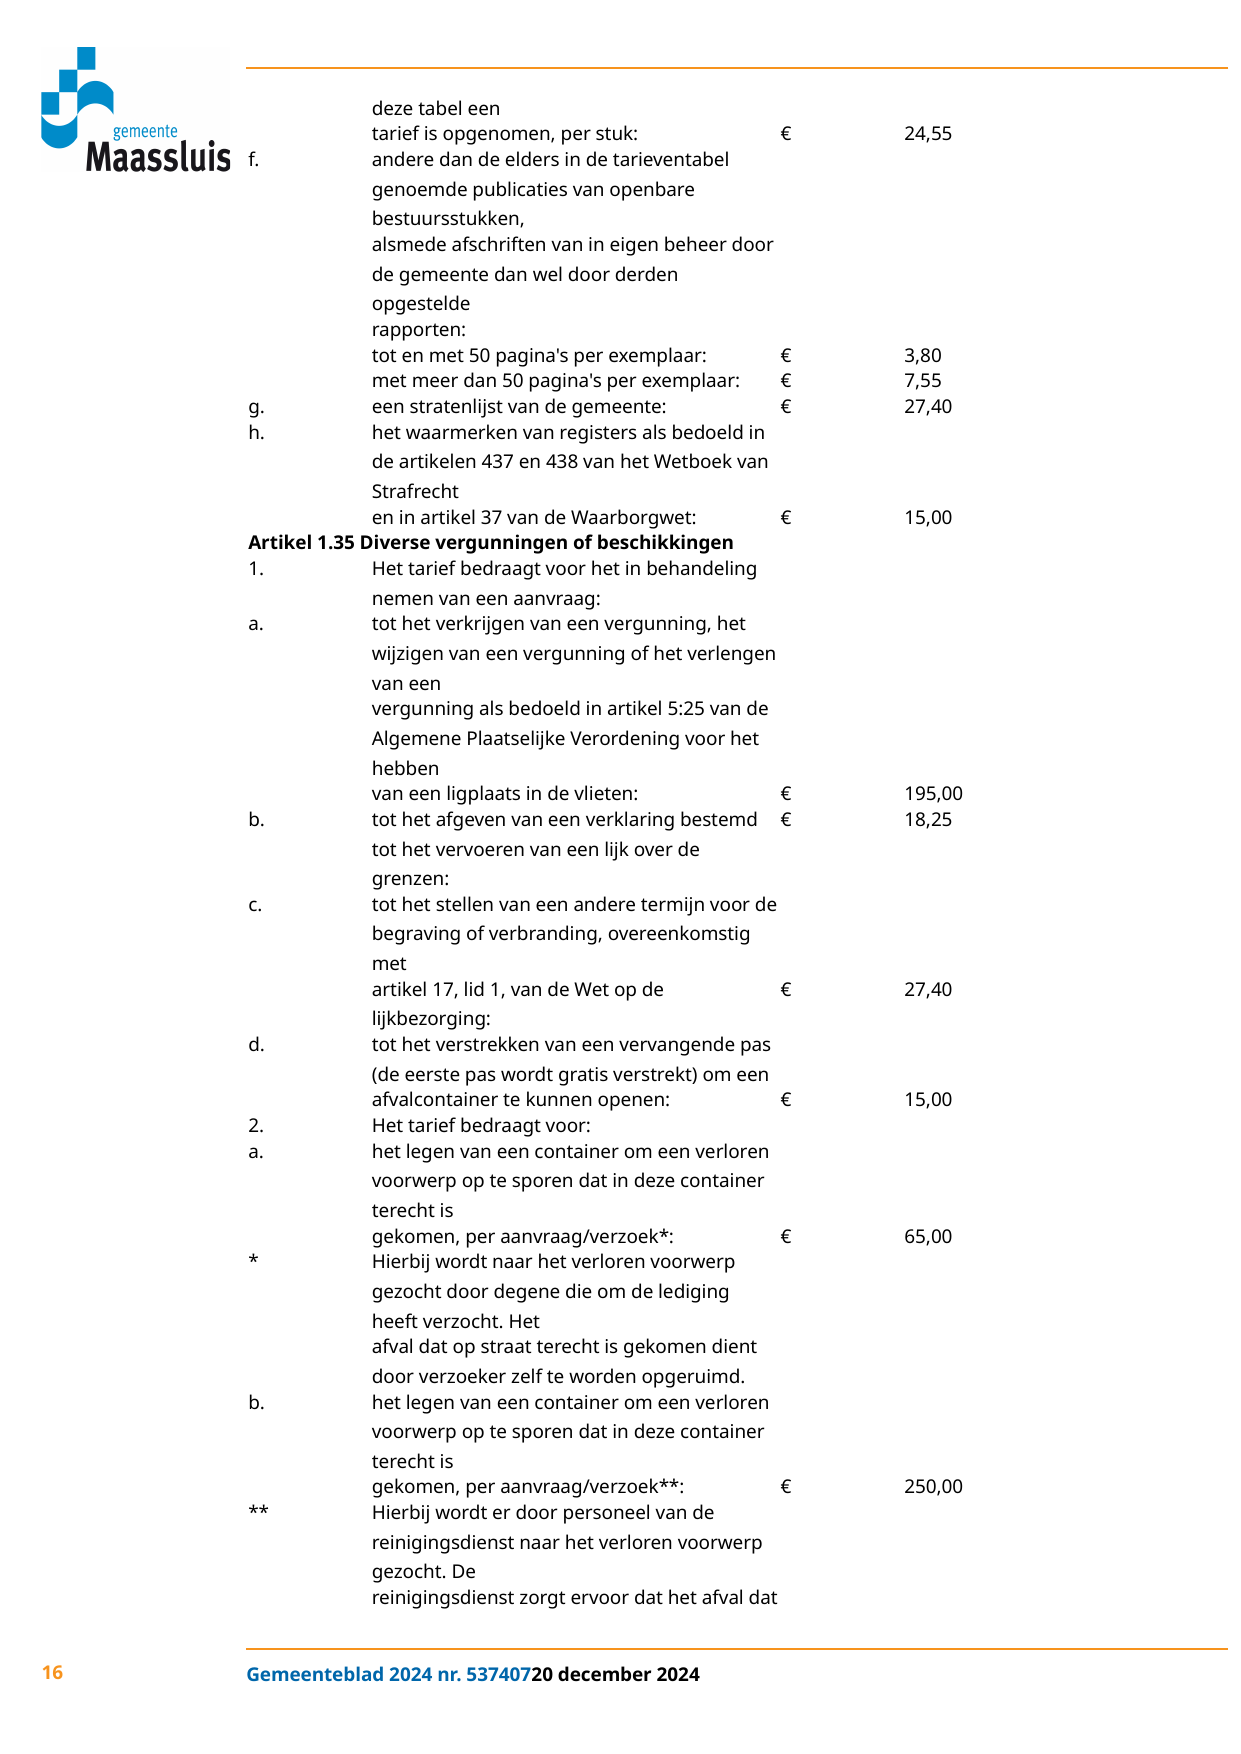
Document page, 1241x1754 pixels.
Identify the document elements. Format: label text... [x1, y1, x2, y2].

table_cell 27,40 [904, 976, 1028, 1031]
table_cell een stratenlijst van de gemeente: [372, 393, 780, 419]
table_cell afval dat op straat terecht is gekomen dient door verzoeker zelf te worden opgeruimd. [372, 1334, 780, 1389]
table_cell [780, 891, 904, 976]
table_cell 7,55 [904, 368, 1028, 393]
table_cell [1028, 504, 1152, 529]
table_cell [1028, 1112, 1152, 1138]
table_cell € [780, 780, 904, 806]
table_cell [1028, 1031, 1152, 1087]
table_cell tarief is opgenomen, per stuk: [372, 121, 780, 146]
table_cell het waarmerken van registers als bedoeld in de artikelen 437 en 438 van het Wetboek van Strafrecht [372, 419, 780, 504]
table_cell 65,00 [904, 1223, 1028, 1249]
table_cell [1028, 1500, 1152, 1584]
table_cell 24,55 [904, 121, 1028, 146]
table_cell [1028, 342, 1152, 367]
table_cell [780, 231, 904, 316]
table_cell f. [248, 146, 372, 231]
table_cell [248, 976, 372, 1031]
picture [41, 47, 231, 172]
table_cell tot het stellen van een andere termijn voor de begraving of verbranding, overeenkomstig met [372, 891, 780, 976]
table_cell [1028, 1334, 1152, 1389]
table_cell [248, 231, 372, 316]
table_cell € [780, 342, 904, 367]
table_cell [780, 1112, 904, 1138]
table_cell [1028, 976, 1152, 1031]
table_cell [904, 1138, 1028, 1223]
table_cell 250,00 [904, 1474, 1028, 1499]
table_cell * [248, 1249, 372, 1333]
table_cell [780, 530, 904, 555]
table_cell ** [248, 1500, 372, 1584]
table_cell € [780, 806, 904, 891]
table_cell [248, 1584, 372, 1610]
table_cell afvalcontainer te kunnen openen: [372, 1087, 780, 1112]
table_cell Hierbij wordt er door personeel van de reinigingsdienst naar het verloren voorwerp gezocht. De [372, 1500, 780, 1584]
table_cell [1028, 696, 1152, 780]
table_cell gekomen, per aanvraag/verzoek**: [372, 1474, 780, 1499]
table_cell [1028, 146, 1152, 231]
table_cell [1028, 1087, 1152, 1112]
table_cell [248, 368, 372, 393]
table_cell met meer dan 50 pagina's per exemplaar: [372, 368, 780, 393]
table_cell € [780, 976, 904, 1031]
table_cell [1028, 1389, 1152, 1474]
table_cell het legen van een container om een verloren voorwerp op te sporen dat in deze container terecht is [372, 1138, 780, 1223]
table_cell rapporten: [372, 316, 780, 342]
table_cell [1028, 95, 1152, 121]
table_cell [904, 231, 1028, 316]
table_cell [248, 1087, 372, 1112]
table_cell a. [248, 1138, 372, 1223]
table_cell 1. [248, 555, 372, 611]
table_cell [780, 696, 904, 780]
table_cell [1028, 368, 1152, 393]
table_cell [780, 611, 904, 696]
table_cell c. [248, 891, 372, 976]
table_cell [780, 1249, 904, 1333]
table_cell [904, 611, 1028, 696]
table_cell € [780, 504, 904, 529]
table_cell [780, 1138, 904, 1223]
table_cell [248, 504, 372, 529]
table_cell [1028, 891, 1152, 976]
table_cell [1028, 780, 1152, 806]
table_cell [248, 1474, 372, 1499]
table_cell [904, 1500, 1028, 1584]
table_cell [248, 95, 372, 121]
table_cell € [780, 393, 904, 419]
table_cell Het tarief bedraagt voor: [372, 1112, 780, 1138]
table_cell [1028, 530, 1152, 555]
table_cell 2. [248, 1112, 372, 1138]
table_cell [1028, 1223, 1152, 1249]
table_cell [904, 95, 1028, 121]
table_cell [248, 1223, 372, 1249]
table_cell [904, 555, 1028, 611]
table_cell [248, 316, 372, 342]
table_cell € [780, 121, 904, 146]
table_cell [904, 1249, 1028, 1333]
table_cell [780, 1584, 904, 1610]
table_cell [248, 342, 372, 367]
table_cell tot het verkrijgen van een vergunning, het wijzigen van een vergunning of het verlengen van een [372, 611, 780, 696]
table_cell 27,40 [904, 393, 1028, 419]
table_cell andere dan de elders in de tarieventabel genoemde publicaties van openbare bestuursstukken, [372, 146, 780, 231]
table_cell € [780, 1223, 904, 1249]
table_cell [904, 696, 1028, 780]
table_cell [1028, 611, 1152, 696]
table_cell Het tarief bedraagt voor het in behandeling nemen van een aanvraag: [372, 555, 780, 611]
table_cell en in artikel 37 van de Waarborgwet: [372, 504, 780, 529]
table_cell [780, 146, 904, 231]
table_cell [1028, 1249, 1152, 1333]
table_cell 18,25 [904, 806, 1028, 891]
table_cell [1028, 1138, 1152, 1223]
table_cell [904, 1112, 1028, 1138]
table_cell het legen van een container om een verloren voorwerp op te sporen dat in deze container terecht is [372, 1389, 780, 1474]
table_cell tot het afgeven van een verklaring bestemd tot het vervoeren van een lijk over de grenzen: [372, 806, 780, 891]
table_cell [248, 121, 372, 146]
table_cell b. [248, 1389, 372, 1474]
table_cell h. [248, 419, 372, 504]
table_cell tot het verstrekken van een vervangende pas (de eerste pas wordt gratis verstrekt) om een [372, 1031, 780, 1087]
table_cell b. [248, 806, 372, 891]
table_cell [780, 1389, 904, 1474]
table_cell tot en met 50 pagina's per exemplaar: [372, 342, 780, 367]
table_cell [1028, 555, 1152, 611]
table_cell [1028, 393, 1152, 419]
table_cell artikel 17, lid 1, van de Wet op de lijkbezorging: [372, 976, 780, 1031]
table_cell [780, 1500, 904, 1584]
table_cell 3,80 [904, 342, 1028, 367]
table_cell [904, 316, 1028, 342]
table_cell vergunning als bedoeld in artikel 5:25 van de Algemene Plaatselijke Verordening voor het hebben [372, 696, 780, 780]
table_cell [904, 146, 1028, 231]
table_cell reinigingsdienst zorgt ervoor dat het afval dat [372, 1584, 780, 1610]
table_cell g. [248, 393, 372, 419]
table_cell van een ligplaats in de vlieten: [372, 780, 780, 806]
table_cell gekomen, per aanvraag/verzoek*: [372, 1223, 780, 1249]
table_cell [1028, 806, 1152, 891]
table_cell [780, 1334, 904, 1389]
table_cell 15,00 [904, 504, 1028, 529]
table_cell [904, 419, 1028, 504]
table_cell [780, 95, 904, 121]
table_cell deze tabel een [372, 95, 780, 121]
table_cell [904, 1334, 1028, 1389]
table_cell d. [248, 1031, 372, 1087]
table_cell [1028, 231, 1152, 316]
table_cell [1028, 1474, 1152, 1499]
table_cell [904, 1031, 1028, 1087]
table_cell Artikel 1.35 Diverse vergunningen of beschikkingen [248, 530, 780, 555]
table_cell [1028, 121, 1152, 146]
table_cell [1028, 419, 1152, 504]
table_cell [248, 780, 372, 806]
table_cell [1028, 316, 1152, 342]
table_cell [248, 696, 372, 780]
table_cell [780, 316, 904, 342]
table_cell 195,00 [904, 780, 1028, 806]
table_cell [904, 891, 1028, 976]
picture [41, 47, 77, 92]
table_cell 15,00 [904, 1087, 1028, 1112]
table_cell a. [248, 611, 372, 696]
table_cell [904, 1584, 1028, 1610]
table_cell alsmede afschriften van in eigen beheer door de gemeente dan wel door derden opgestelde [372, 231, 780, 316]
table_cell [780, 419, 904, 504]
table_cell [904, 1389, 1028, 1474]
table_cell € [780, 1087, 904, 1112]
table_cell [904, 530, 1028, 555]
table_cell Hierbij wordt naar het verloren voorwerp gezocht door degene die om de lediging heeft verzocht. Het [372, 1249, 780, 1333]
table_cell € [780, 1474, 904, 1499]
table_cell [248, 1334, 372, 1389]
table_cell [780, 555, 904, 611]
table_cell [780, 1031, 904, 1087]
table_cell € [780, 368, 904, 393]
table_cell [1028, 1584, 1152, 1610]
